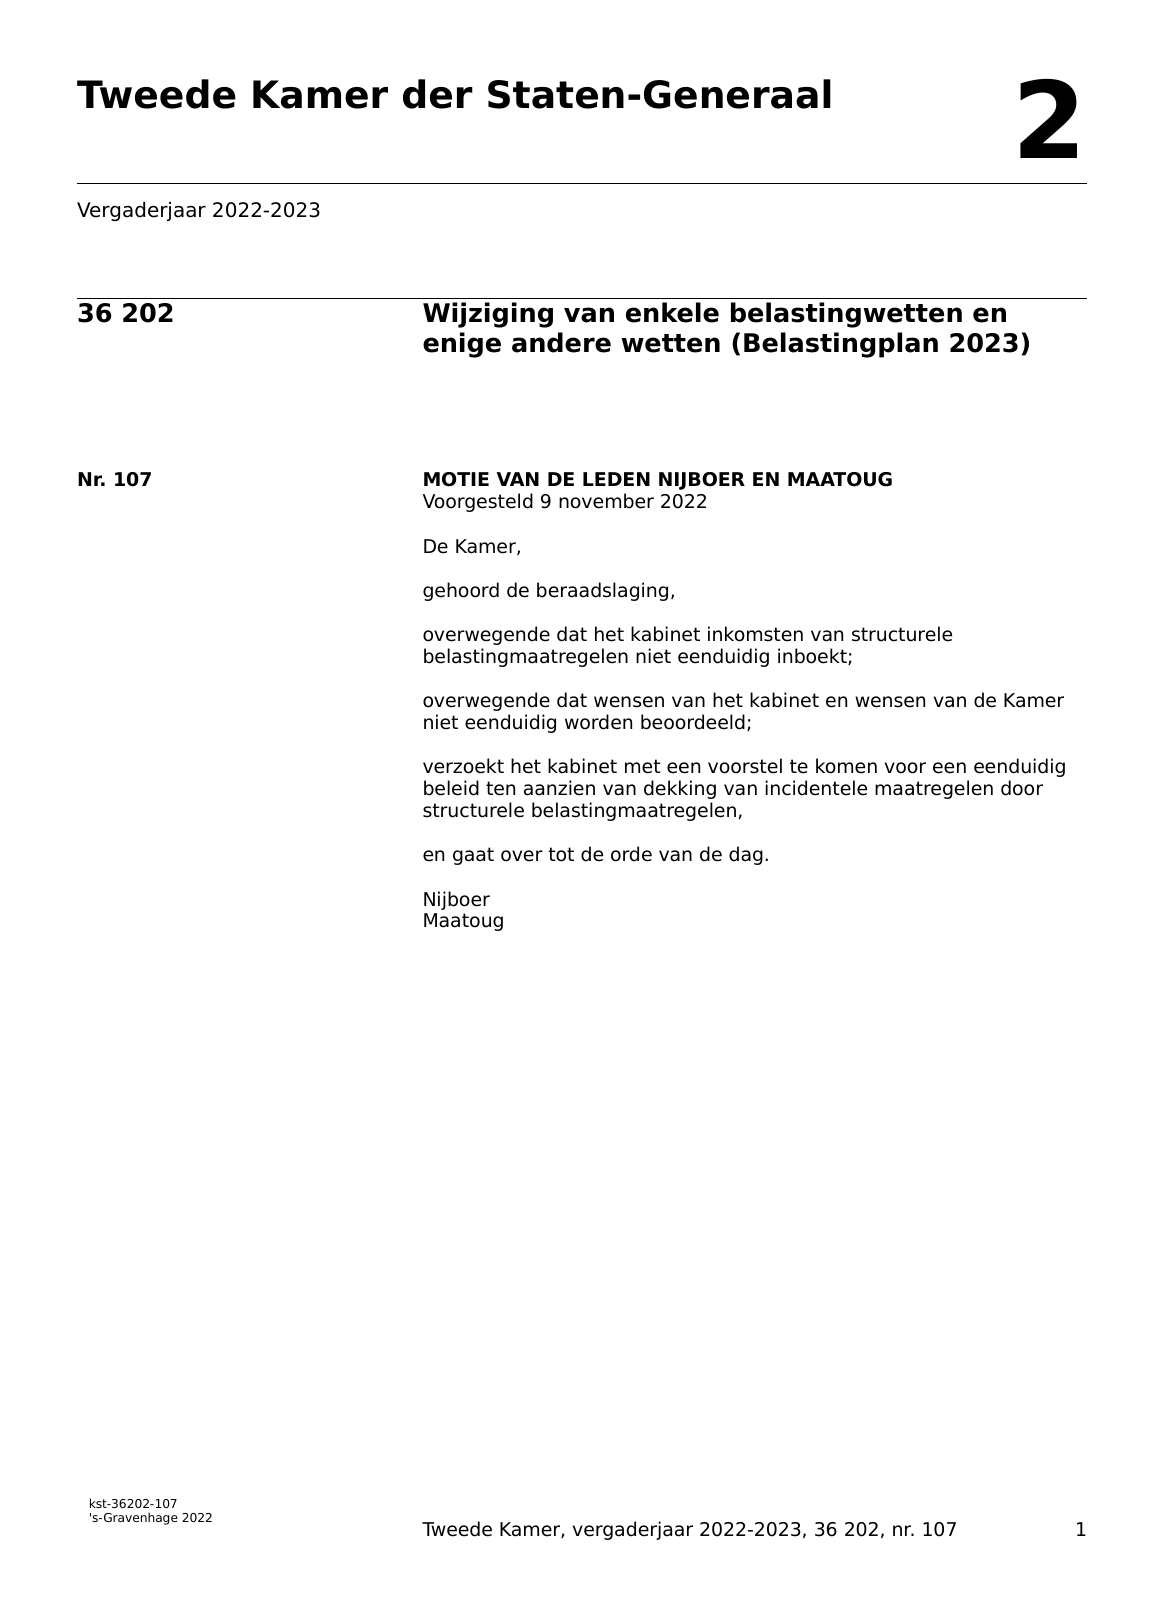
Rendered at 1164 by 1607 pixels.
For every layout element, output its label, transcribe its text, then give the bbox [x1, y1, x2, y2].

text verzoekt het kabinet met een voorstel te komen voor een eenduidig beleid ten aanzien van dekking van incidentele maatregelen door structurele belastingmaatregelen, [422, 756, 1087, 822]
text en gaat over tot de orde van de dag. [422, 844, 1087, 866]
table_cell Vergaderjaar 2022-2023 [77, 184, 1087, 298]
subtitle 36 202 Wijziging van enkele belastingwetten en enige andere wetten (Belastingplan 2023) [77, 299, 1087, 358]
subtitle Nr. 107 MOTIE VAN DE LEDEN NIJBOER EN MAATOUG [77, 469, 1087, 491]
text overwegende dat het kabinet inkomsten van structurele belastingmaatregelen niet eenduidig inboekt; [422, 624, 1087, 668]
text kst-36202-107 [88, 1497, 323, 1511]
text De Kamer, [422, 536, 1087, 557]
table_header Tweede Kamer der Staten-Generaal [77, 59, 886, 183]
text gehoord de beraadslaging, [422, 580, 1087, 602]
table_header 2 [886, 59, 1087, 183]
text Voorgesteld 9 november 2022 [422, 491, 1087, 513]
text Maatoug [422, 910, 1087, 932]
text Nijboer [422, 888, 1087, 910]
text 's-Gravenhage 2022 [88, 1511, 323, 1525]
text overwegende dat wensen van het kabinet en wensen van de Kamer niet eenduidig worden beoordeeld; [422, 690, 1087, 734]
